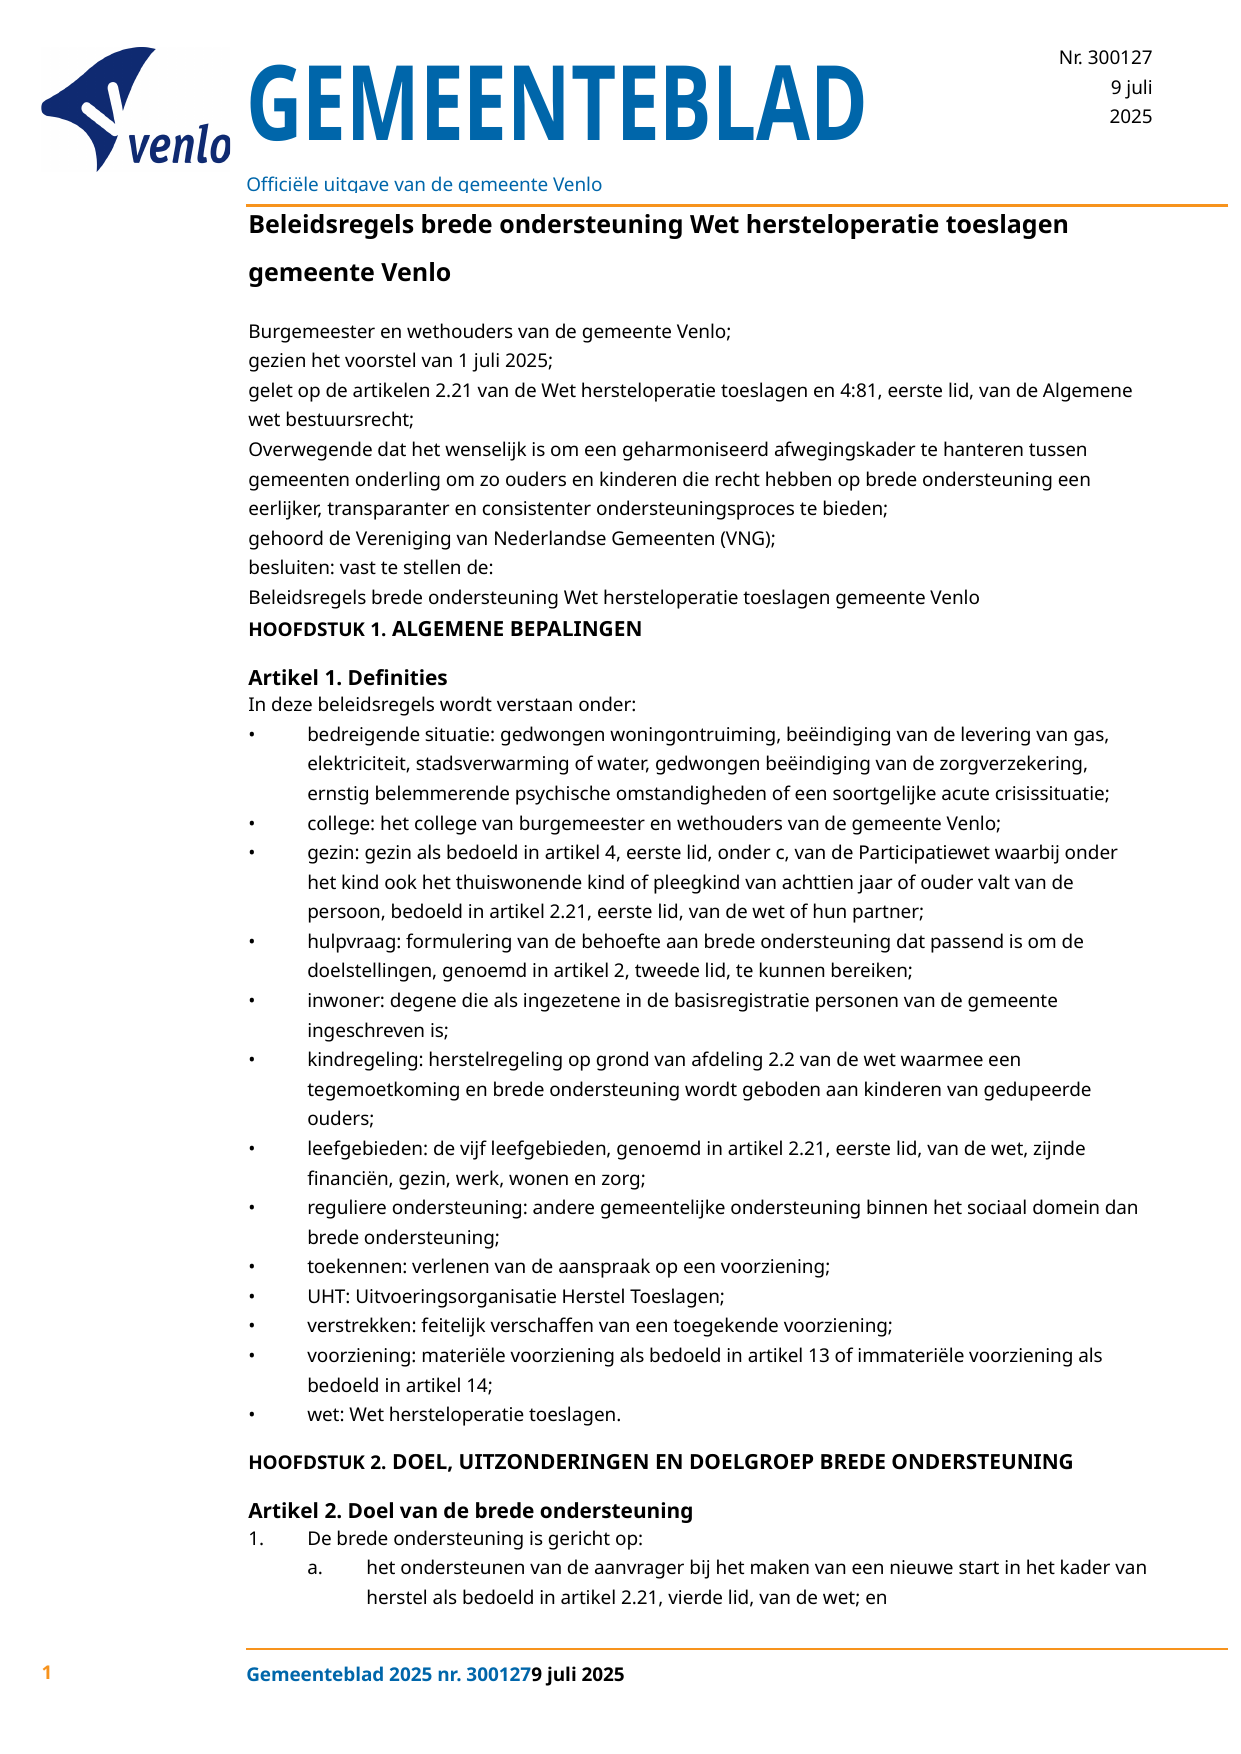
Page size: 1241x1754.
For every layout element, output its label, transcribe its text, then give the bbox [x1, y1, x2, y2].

list kindregeling: herstelregeling op grond van afdeling 2.2 van de wet waarmee een tegemoetkoming en brede ondersteuning wordt geboden aan kinderen van gedupeerde ouders; [248, 1046, 1152, 1131]
text Beleidsregels brede ondersteuning Wet hersteloperatie toeslagen gemeente Venlo [248, 207, 1152, 288]
text gezien het voorstel van 1 juli 2025; [248, 347, 1152, 373]
list gezin: gezin als bedoeld in artikel 4, eerste lid, onder c, van de Participatiewet waarbij onder het kind ook het thuiswonende kind of pleegkind van achttien jaar of ouder valt van de persoon, bedoeld in artikel 2.21, eerste lid, van de wet of hun partner; [248, 839, 1152, 924]
text Artikel 1. Definities [248, 663, 1152, 691]
list inwoner: degene die als ingezetene in de basisregistratie personen van de gemeente ingeschreven is; [248, 987, 1152, 1043]
text HOOFDSTUK 2. DOEL, UITZONDERINGEN EN DOELGROEP BREDE ONDERSTEUNING [248, 1447, 1152, 1476]
text In deze beleidsregels wordt verstaan onder: [248, 691, 1152, 717]
list leefgebieden: de vijf leefgebieden, genoemd in artikel 2.21, eerste lid, van de wet, zijnde financiën, gezin, werk, wonen en zorg; [248, 1135, 1152, 1191]
list reguliere ondersteuning: andere gemeentelijke ondersteuning binnen het sociaal domein dan brede ondersteuning; [248, 1194, 1152, 1250]
list toekennen: verlenen van de aanspraak op een voorziening; [248, 1253, 1152, 1279]
list wet: Wet hersteloperatie toeslagen. [248, 1401, 1152, 1427]
list De brede ondersteuning is gericht op: [248, 1525, 1152, 1551]
list hulpvraag: formulering van de behoefte aan brede ondersteuning dat passend is om de doelstellingen, genoemd in artikel 2, tweede lid, te kunnen bereiken; [248, 928, 1152, 983]
text Beleidsregels brede ondersteuning Wet hersteloperatie toeslagen gemeente Venlo [248, 584, 1152, 610]
list bedreigende situatie: gedwongen woningontruiming, beëindiging van de levering van gas, elektriciteit, stadsverwarming of water, gedwongen beëindiging van de zorgverzekering, ernstig belemmerende psychische omstandigheden of een soortgelijke acute crisissituatie; [248, 721, 1152, 806]
text Artikel 2. Doel van de brede ondersteuning [248, 1496, 1152, 1525]
list voorziening: materiële voorziening als bedoeld in artikel 13 of immateriële voorziening als bedoeld in artikel 14; [248, 1342, 1152, 1398]
text Overwegende dat het wenselijk is om een geharmoniseerd afwegingskader te hanteren tussen gemeenten onderling om zo ouders en kinderen die recht hebben op brede ondersteuning een eerlijker, transparanter en consistenter ondersteuningsproces te bieden; [248, 436, 1152, 521]
list het ondersteunen van de aanvrager bij het maken van een nieuwe start in het kader van herstel als bedoeld in artikel 2.21, vierde lid, van de wet; en [307, 1554, 1152, 1610]
text HOOFDSTUK 1. ALGEMENE BEPALINGEN [248, 614, 1152, 642]
text Burgemeester en wethouders van de gemeente Venlo; [248, 318, 1152, 344]
picture [41, 47, 231, 172]
list UHT: Uitvoeringsorganisatie Herstel Toeslagen; [248, 1283, 1152, 1309]
text gehoord de Vereniging van Nederlandse Gemeenten (VNG); [248, 525, 1152, 551]
text besluiten: vast te stellen de: [248, 554, 1152, 580]
list verstrekken: feitelijk verschaffen van een toegekende voorziening; [248, 1313, 1152, 1338]
text gelet op de artikelen 2.21 van de Wet hersteloperatie toeslagen en 4:81, eerste lid, van de Algemene wet bestuursrecht; [248, 377, 1152, 432]
list college: het college van burgemeester en wethouders van de gemeente Venlo; [248, 810, 1152, 836]
